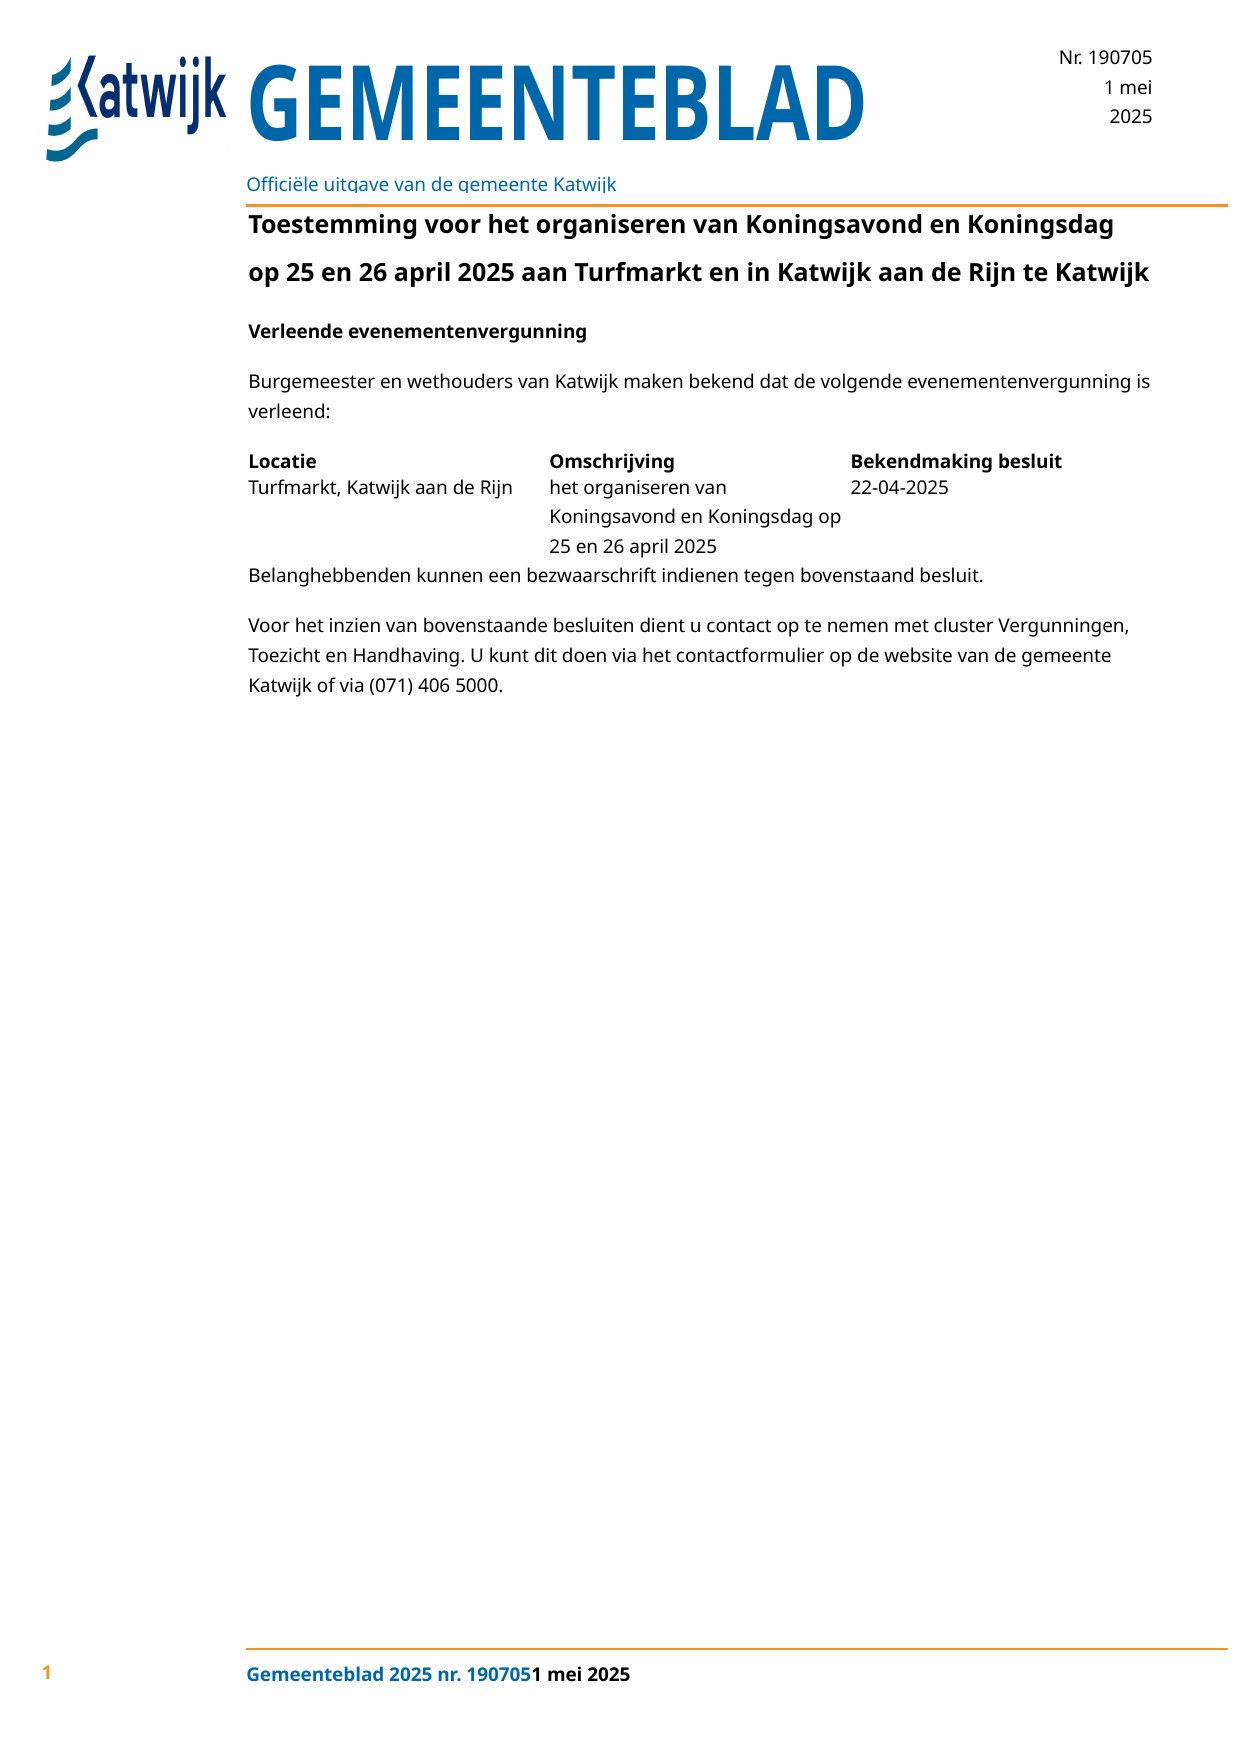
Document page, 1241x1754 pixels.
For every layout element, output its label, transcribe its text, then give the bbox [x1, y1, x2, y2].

text Voor het inzien van bovenstaande besluiten dient u contact op te nemen met cluster Vergunningen, Toezicht en Handhaving. U kunt dit doen via het contactformulier op de website van de gemeente Katwijk of via (071) 406 5000. [248, 613, 1152, 698]
table_cell Turfmarkt, Katwijk aan de Rijn [248, 474, 549, 559]
table_cell 22-04-2025 [850, 474, 1152, 559]
table_header Omschrijving [549, 449, 850, 474]
text Burgemeester en wethouders van Katwijk maken bekend dat de volgende evenementenvergunning is verleend: [248, 368, 1152, 424]
table_header Locatie [248, 449, 549, 474]
table_cell het organiseren van Koningsavond en Koningsdag op 25 en 26 april 2025 [549, 474, 850, 559]
text Belanghebbenden kunnen een bezwaarschrift indienen tegen bovenstaand besluit. [248, 562, 1152, 588]
text Toestemming voor het organiseren van Koningsavond en Koningsdag op 25 en 26 april 2025 aan Turfmarkt en in Katwijk aan de Rijn te Katwijk [248, 207, 1152, 288]
text Verleende evenementenvergunning [248, 318, 1152, 344]
table_header Bekendmaking besluit [850, 449, 1152, 474]
picture [41, 47, 231, 172]
